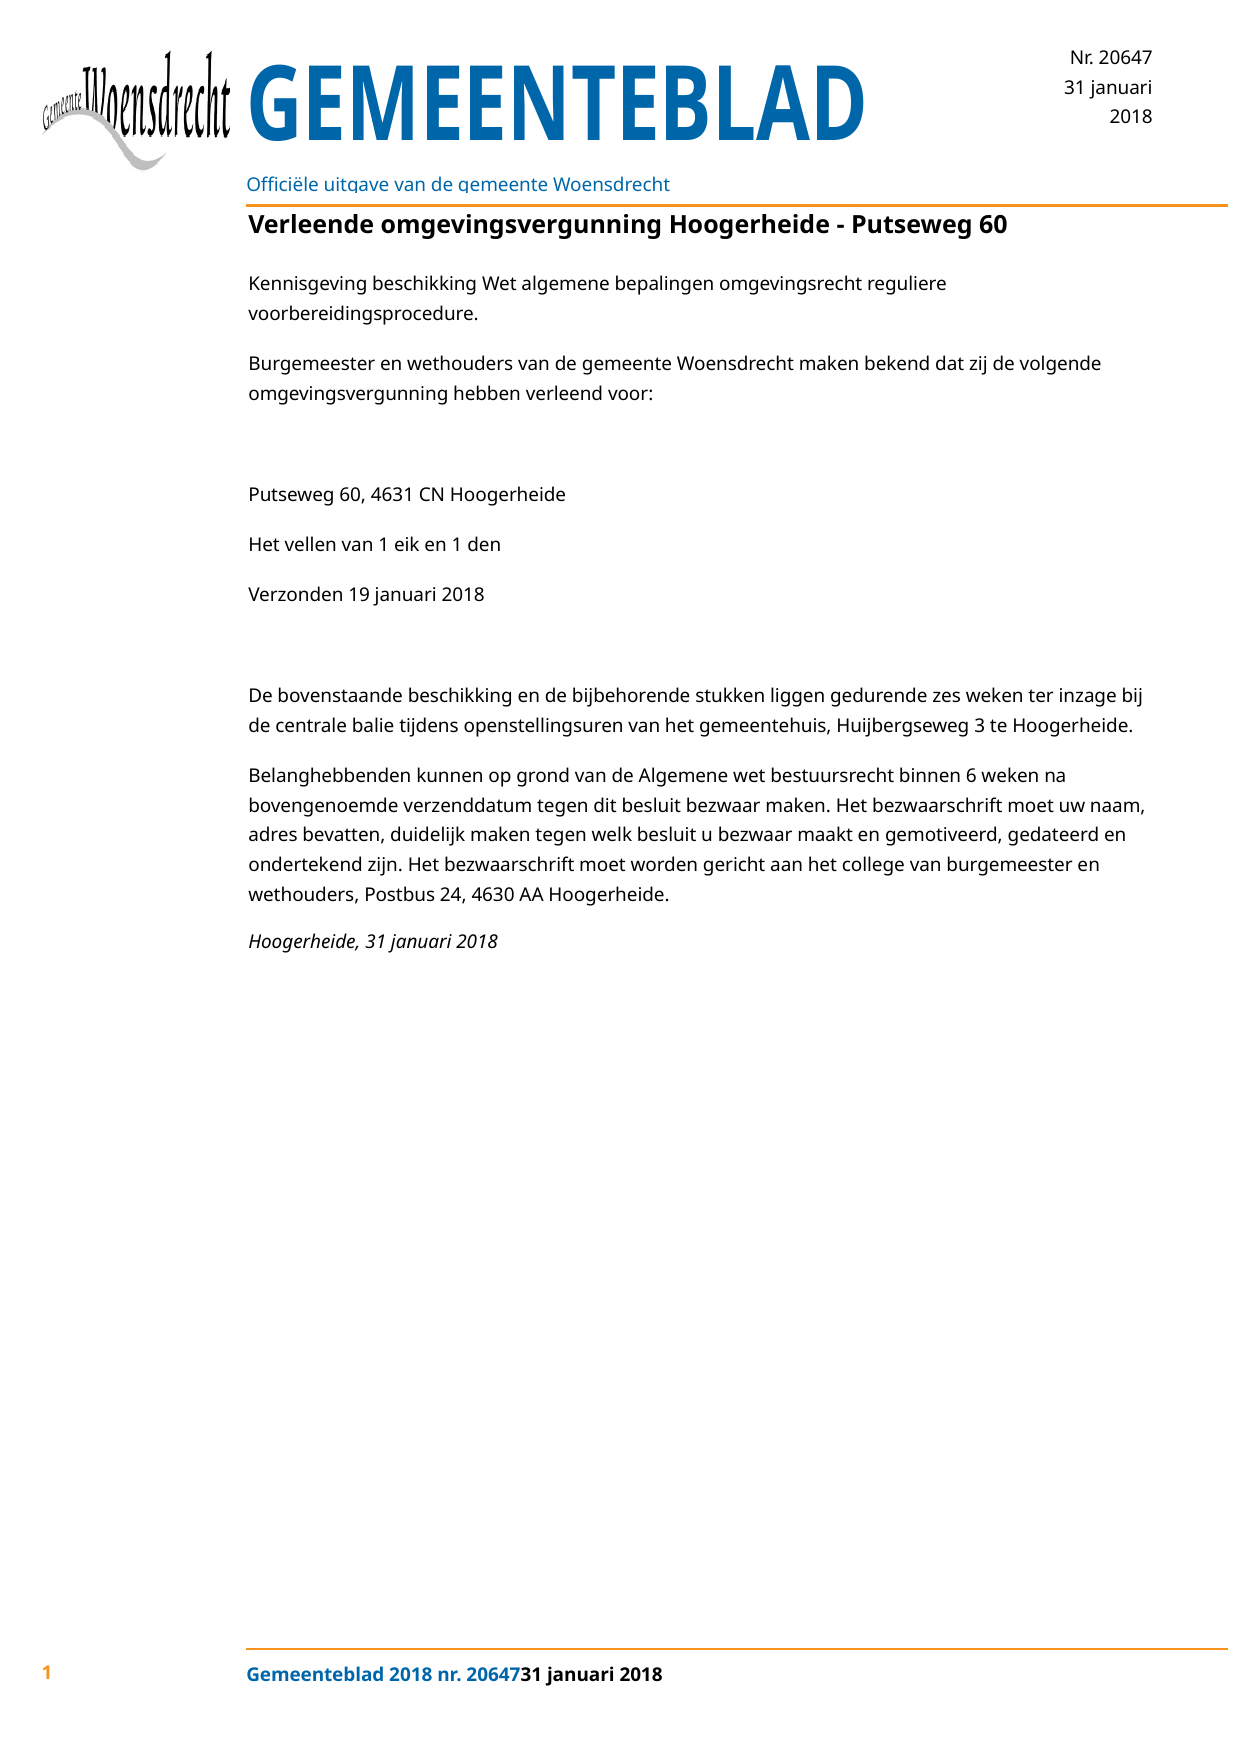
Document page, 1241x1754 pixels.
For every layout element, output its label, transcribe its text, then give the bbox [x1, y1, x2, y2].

text Hoogerheide, 31 januari 2018 [248, 928, 1152, 954]
text Kennisgeving beschikking Wet algemene bepalingen omgevingsrecht reguliere voorbereidingsprocedure. [248, 270, 1152, 326]
text Belanghebbenden kunnen op grond van de Algemene wet bestuursrecht binnen 6 weken na bovengenoemde verzenddatum tegen dit besluit bezwaar maken. Het bezwaarschrift moet uw naam, adres bevatten, duidelijk maken tegen welk besluit u bezwaar maakt en gemotiveerd, gedateerd en ondertekend zijn. Het bezwaarschrift moet worden gericht aan het college van burgemeester en wethouders, Postbus 24, 4630 AA Hoogerheide. [248, 762, 1152, 906]
text Verleende omgevingsvergunning Hoogerheide - Putseweg 60 [248, 207, 1152, 241]
text Putseweg 60, 4631 CN Hoogerheide [248, 481, 1152, 506]
text De bovenstaande beschikking en de bijbehorende stukken liggen gedurende zes weken ter inzage bij de centrale balie tijdens openstellingsuren van het gemeentehuis, Huijbergseweg 3 te Hoogerheide. [248, 682, 1152, 738]
picture [41, 47, 231, 172]
text Burgemeester en wethouders van de gemeente Woensdrecht maken bekend dat zij de volgende omgevingsvergunning hebben verleend voor: [248, 350, 1152, 406]
text Verzonden 19 januari 2018 [248, 582, 1152, 607]
text Het vellen van 1 eik en 1 den [248, 531, 1152, 557]
